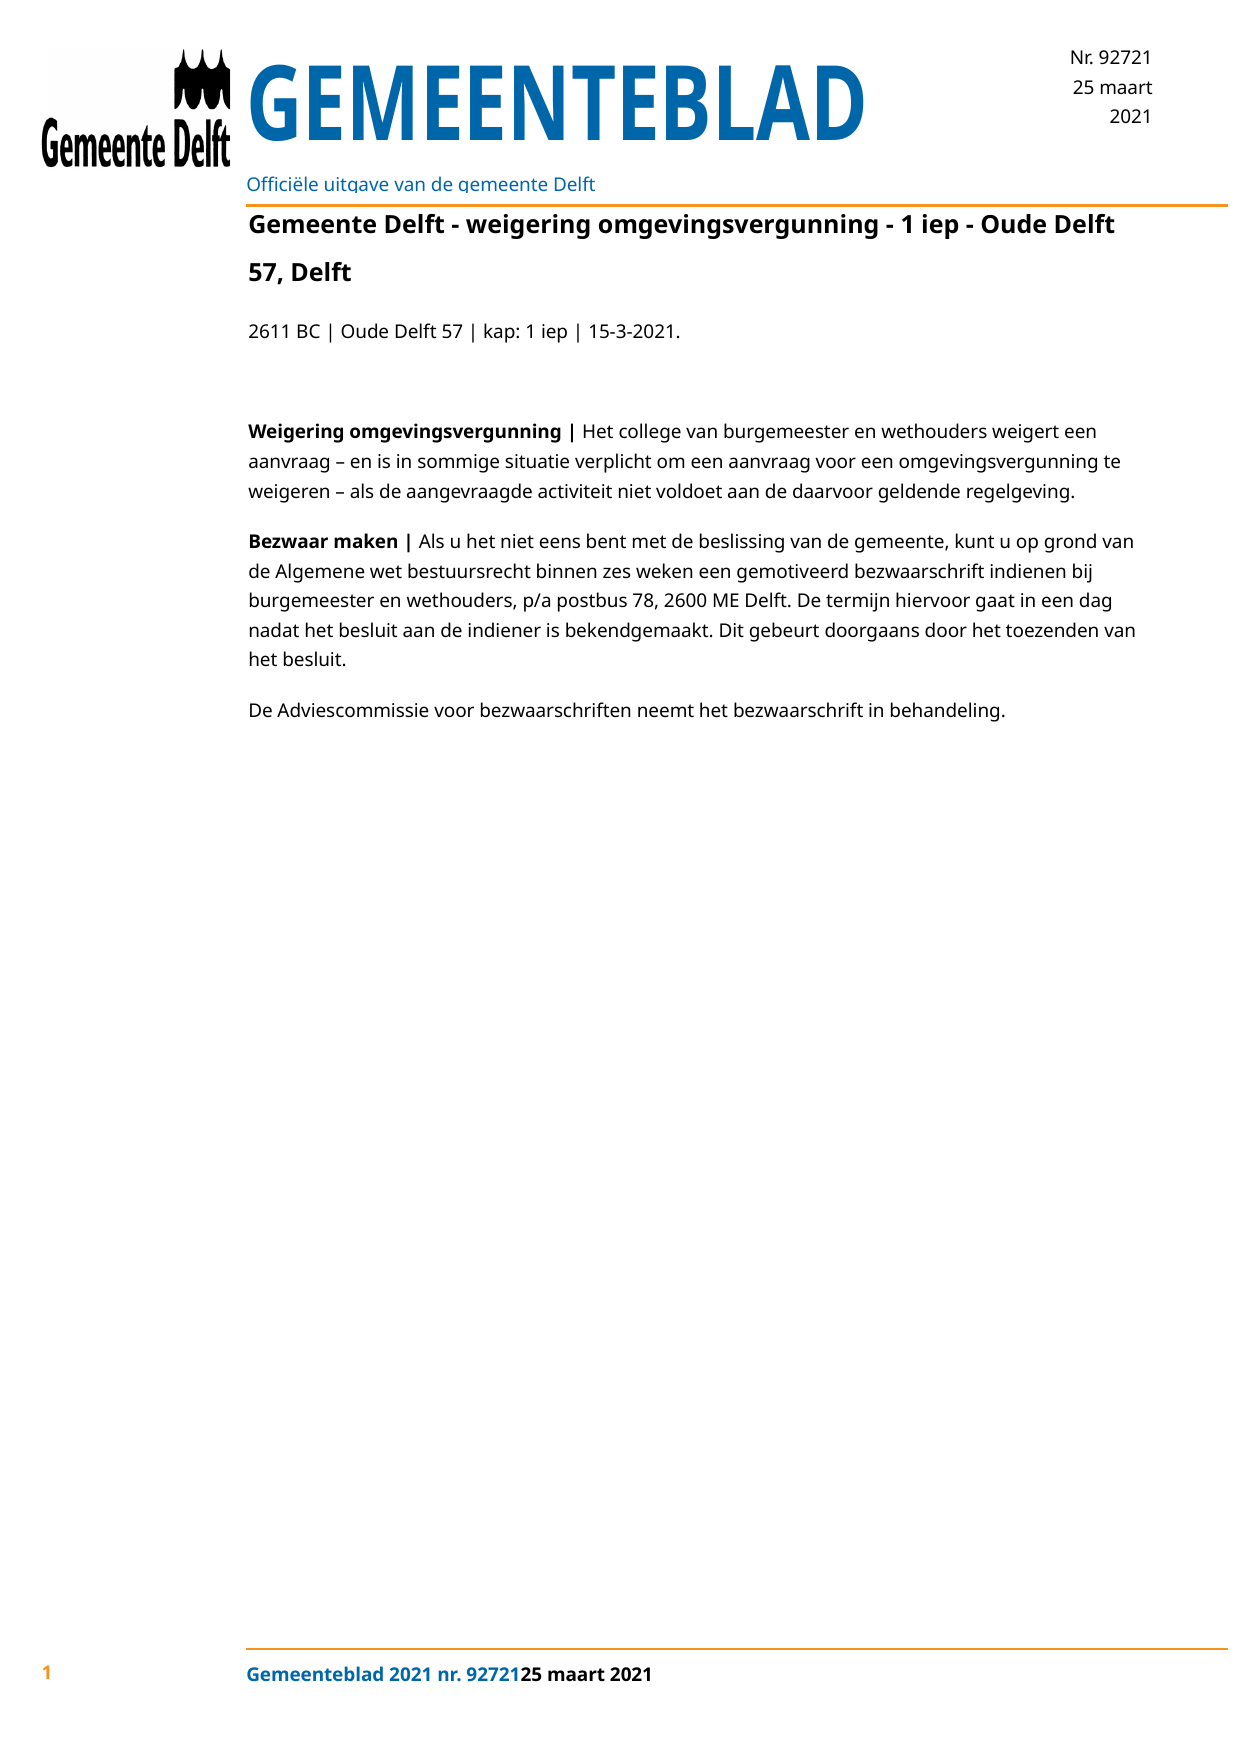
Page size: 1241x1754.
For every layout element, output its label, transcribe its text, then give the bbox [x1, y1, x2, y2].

text Bezwaar maken | Als u het niet eens bent met de beslissing van de gemeente, kunt u op grond van de Algemene wet bestuursrecht binnen zes weken een gemotiveerd bezwaarschrift indienen bij burgemeester en wethouders, p/a postbus 78, 2600 ME Delft. De termijn hiervoor gaat in een dag nadat het besluit aan de indiener is bekendgemaakt. Dit gebeurt doorgaans door het toezenden van het besluit. [248, 528, 1152, 672]
picture [41, 47, 231, 172]
text Weigering omgevingsvergunning | Het college van burgemeester en wethouders weigert een aanvraag – en is in sommige situatie verplicht om een aanvraag voor een omgevingsvergunning te weigeren – als de aangevraagde activiteit niet voldoet aan de daarvoor geldende regelgeving. [248, 419, 1152, 504]
text Gemeente Delft - weigering omgevingsvergunning - 1 iep - Oude Delft 57, Delft [248, 207, 1152, 288]
text De Adviescommissie voor bezwaarschriften neemt het bezwaarschrift in behandeling. [248, 697, 1152, 723]
text 2611 BC | Oude Delft 57 | kap: 1 iep | 15-3-2021. [248, 318, 1152, 344]
